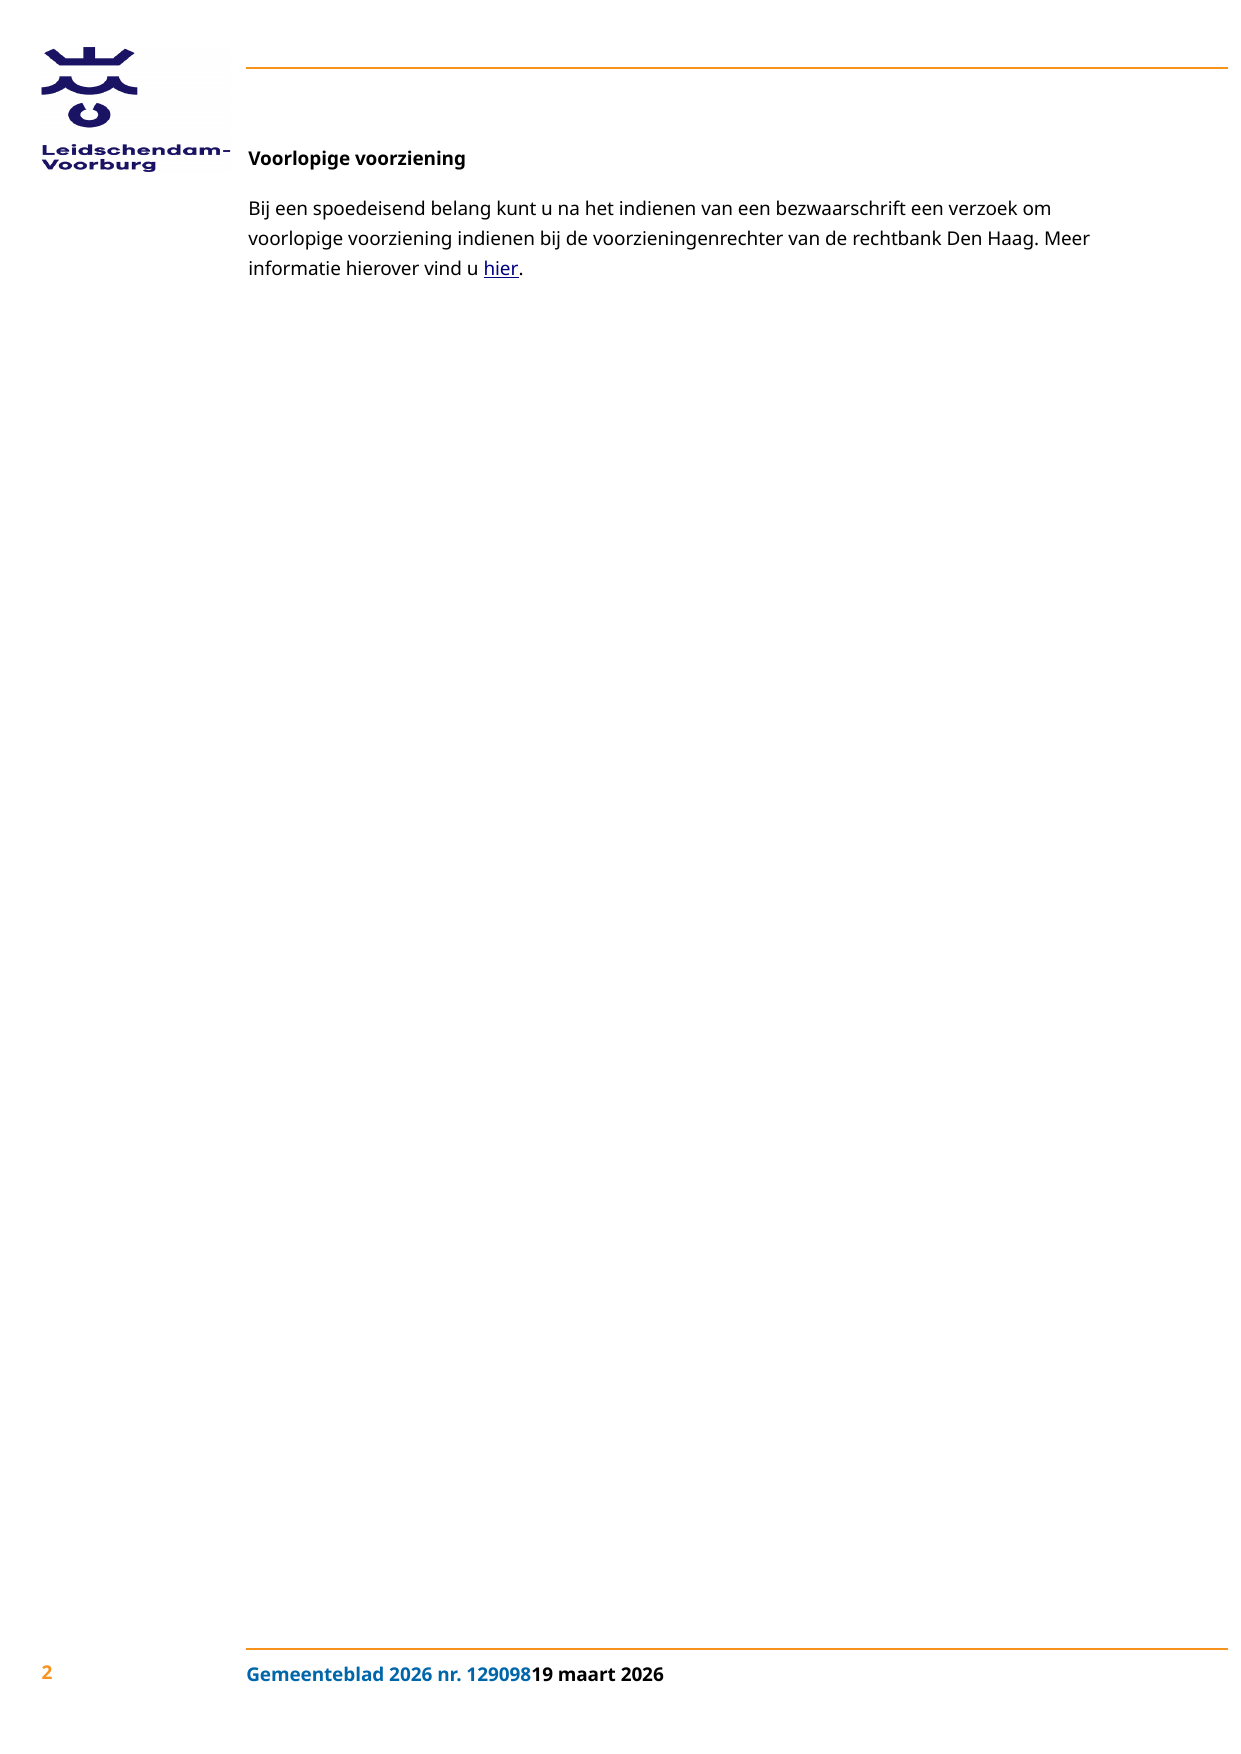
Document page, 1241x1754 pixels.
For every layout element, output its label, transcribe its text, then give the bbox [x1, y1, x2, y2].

text Voorlopige voorziening [248, 145, 1152, 171]
text Bij een spoedeisend belang kunt u na het indienen van een bezwaarschrift een verzoek om voorlopige voorziening indienen bij de voorzieningenrechter van de rechtbank Den Haag. Meer informatie hierover vind u hier. [248, 196, 1152, 281]
picture [41, 47, 231, 172]
